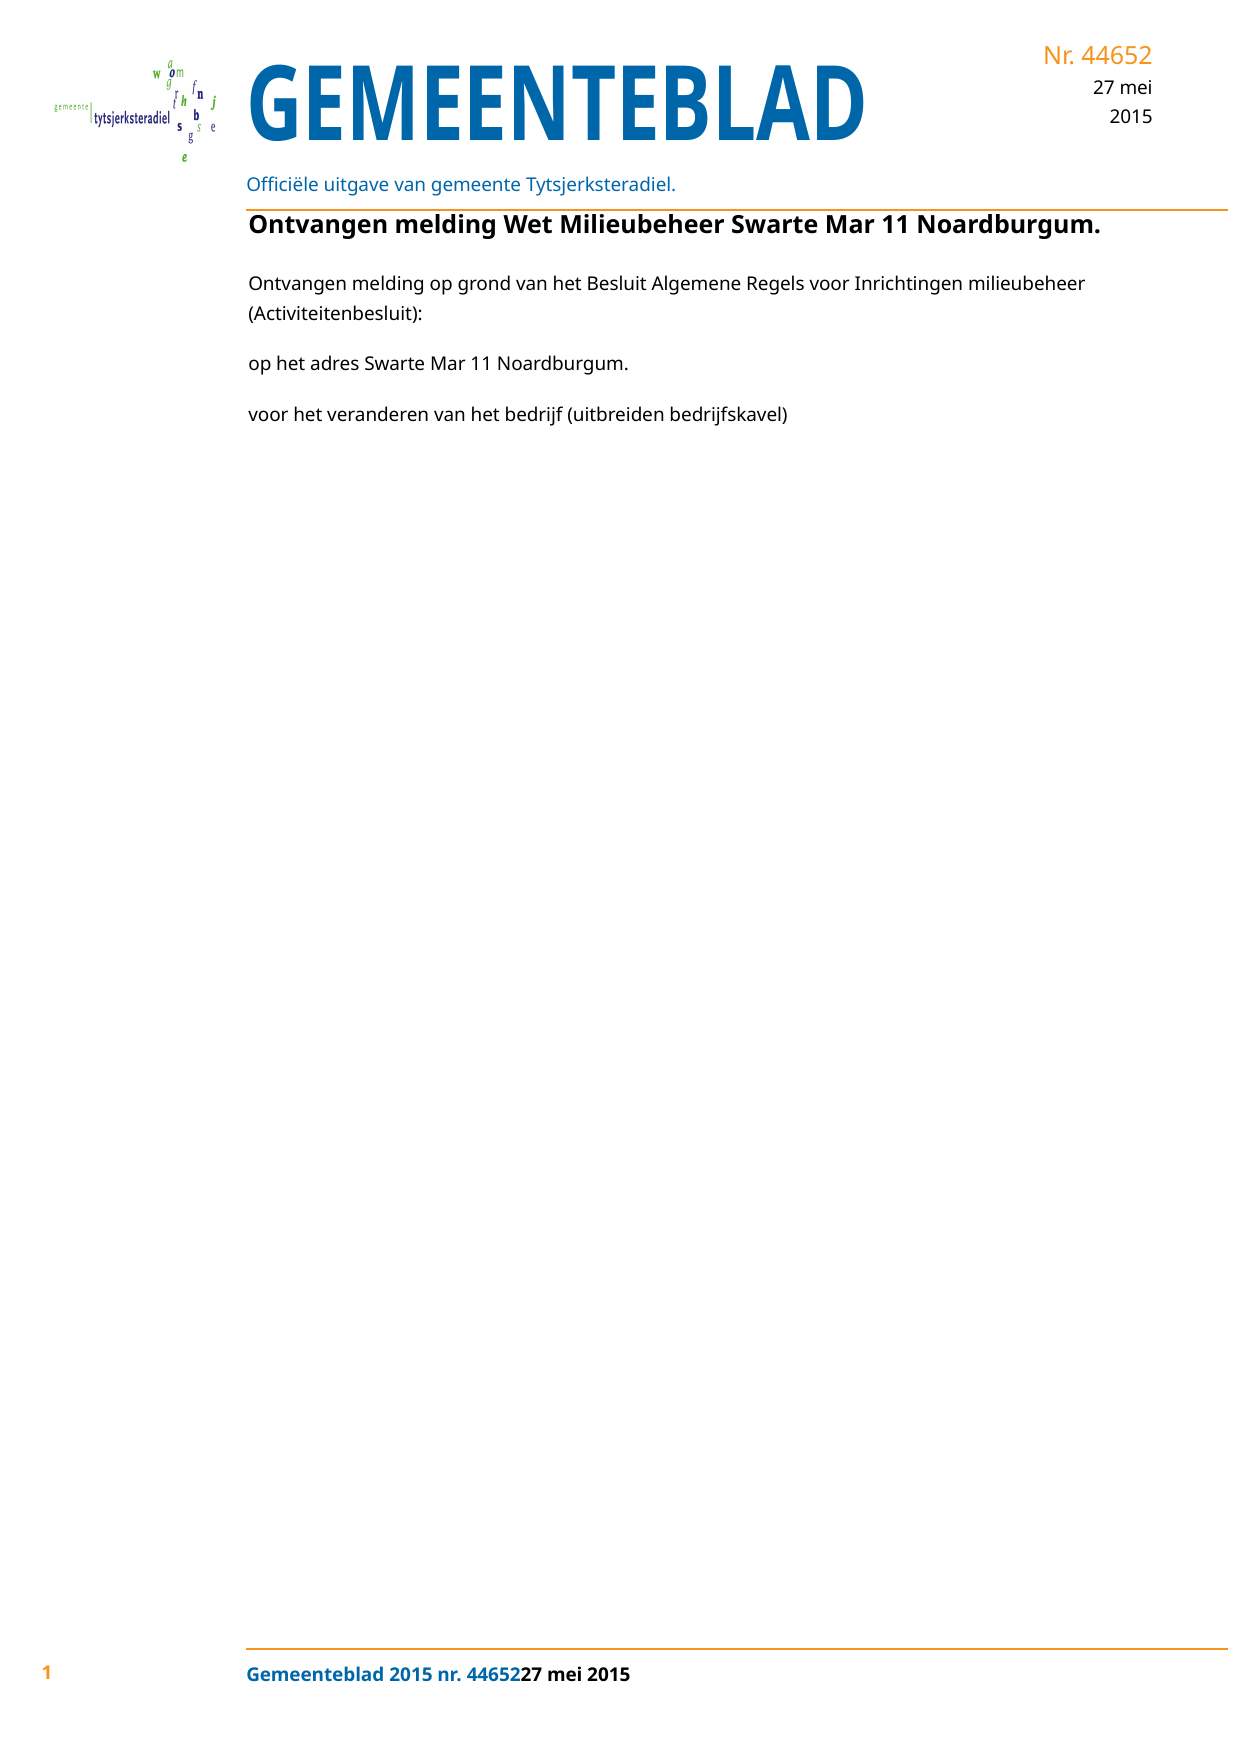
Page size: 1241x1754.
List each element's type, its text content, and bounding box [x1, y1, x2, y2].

text voor het veranderen van het bedrijf (uitbreiden bedrijfskavel) [248, 401, 1152, 426]
text Ontvangen melding op grond van het Besluit Algemene Regels voor Inrichtingen milieubeheer (Activiteitenbesluit): [248, 270, 1152, 326]
text op het adres Swarte Mar 11 Noardburgum. [248, 350, 1152, 376]
text Ontvangen melding Wet Milieubeheer Swarte Mar 11 Noardburgum. [248, 211, 1152, 241]
picture [41, 47, 231, 172]
